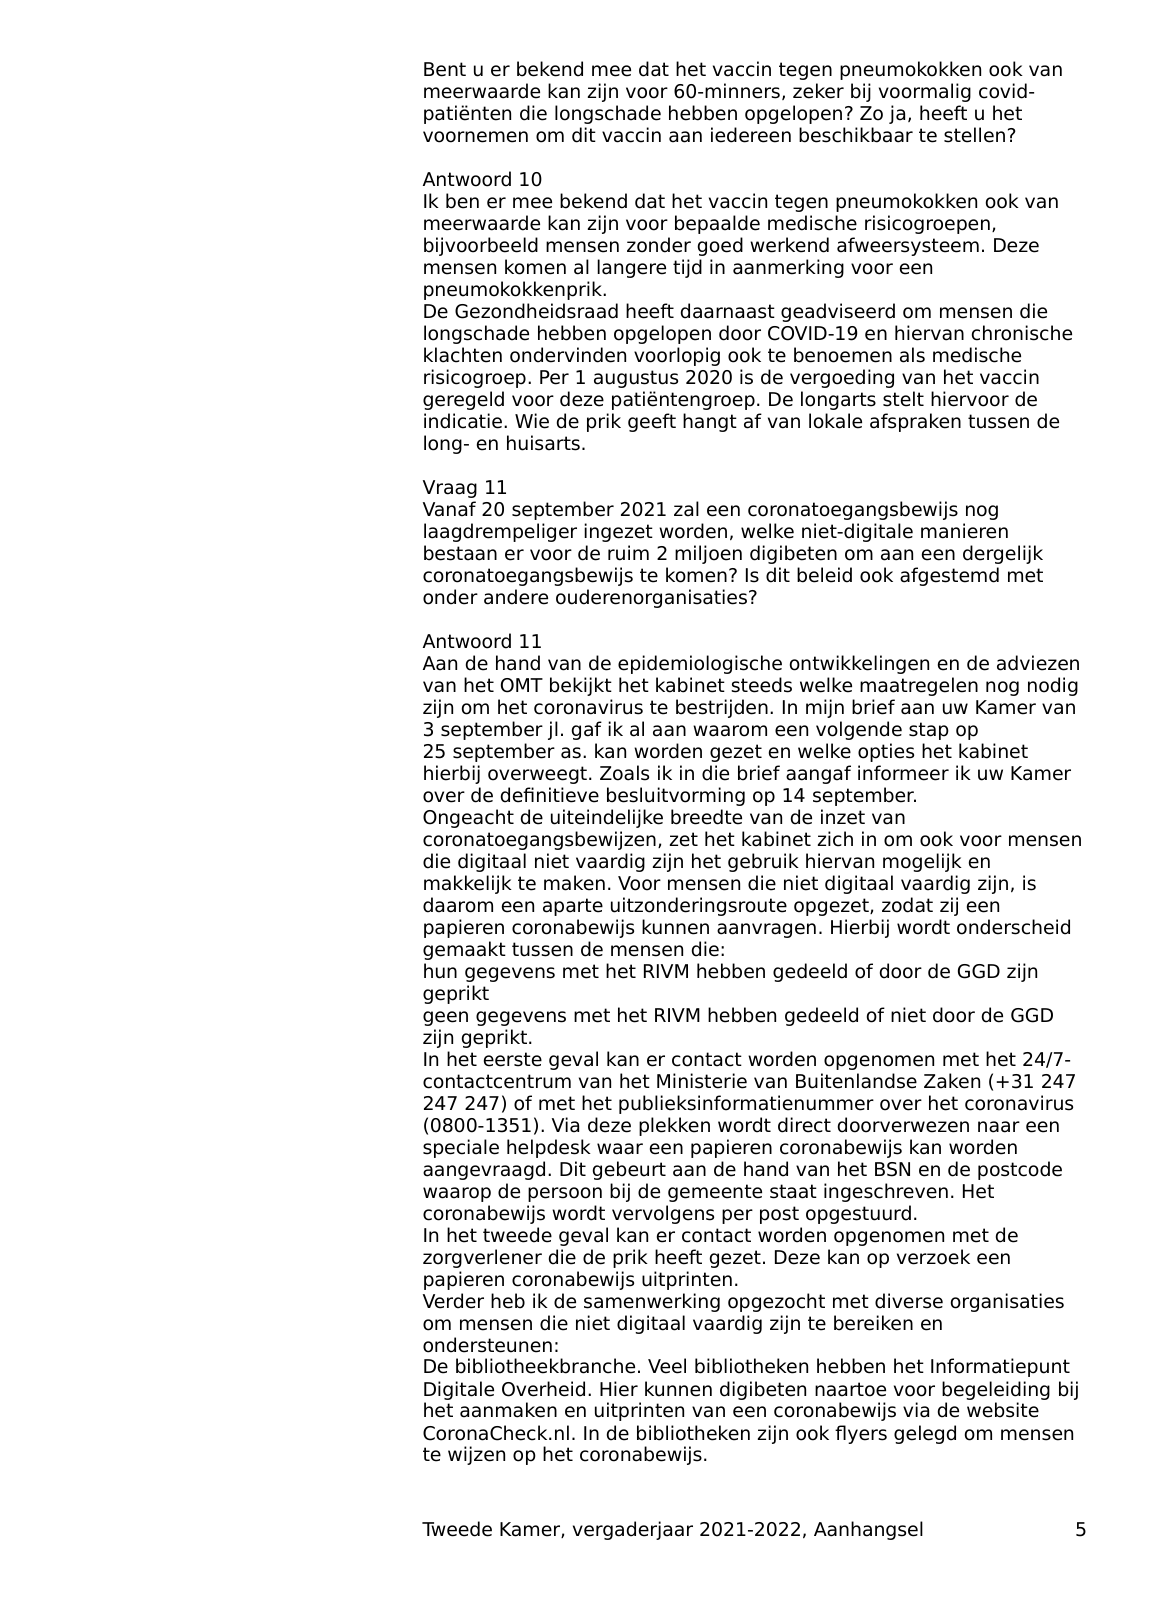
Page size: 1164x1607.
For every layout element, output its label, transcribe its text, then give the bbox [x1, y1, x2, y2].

text Vanaf 20 september 2021 zal een coronatoegangsbewijs nog laagdrempeliger ingezet worden, welke niet-digitale manieren bestaan er voor de ruim 2 miljoen digibeten om aan een dergelijk coronatoegangsbewijs te komen? Is dit beleid ook afgestemd met onder andere ouderenorganisaties? [422, 499, 1087, 609]
text Bent u er bekend mee dat het vaccin tegen pneumokokken ook van meerwaarde kan zijn voor 60-minners, zeker bij voormalig covid-patiënten die longschade hebben opgelopen? Zo ja, heeft u het voornemen om dit vaccin aan iedereen beschikbaar te stellen? [422, 59, 1087, 147]
text De Gezondheidsraad heeft daarnaast geadviseerd om mensen die longschade hebben opgelopen door COVID-19 en hiervan chronische klachten ondervinden voorlopig ook te benoemen als medische risicogroep. Per 1 augustus 2020 is de vergoeding van het vaccin geregeld voor deze patiëntengroep. De longarts stelt hiervoor de indicatie. Wie de prik geeft hangt af van lokale afspraken tussen de long- en huisarts. [422, 301, 1087, 455]
text Ik ben er mee bekend dat het vaccin tegen pneumokokken ook van meerwaarde kan zijn voor bepaalde medische risicogroepen, bijvoorbeeld mensen zonder goed werkend afweersysteem. Deze mensen komen al langere tijd in aanmerking voor een pneumokokkenprik. [422, 191, 1087, 301]
text In het tweede geval kan er contact worden opgenomen met de zorgverlener die de prik heeft gezet. Deze kan op verzoek een papieren coronabewijs uitprinten. [422, 1224, 1087, 1291]
text De bibliotheekbranche. Veel bibliotheken hebben het Informatiepunt Digitale Overheid. Hier kunnen digibeten naartoe voor begeleiding bij het aanmaken en uitprinten van een coronabewijs via de website CoronaCheck.nl. In de bibliotheken zijn ook flyers gelegd om mensen te wijzen op het coronabewijs. [422, 1356, 1087, 1466]
text Antwoord 11 [422, 631, 1087, 653]
text In het eerste geval kan er contact worden opgenomen met het 24/7-contactcentrum van het Ministerie van Buitenlandse Zaken (+31 247 247 247) of met het publieksinformatienummer over het coronavirus (0800-1351). Via deze plekken wordt direct doorverwezen naar een speciale helpdesk waar een papieren coronabewijs kan worden aangevraagd. Dit gebeurt aan de hand van het BSN en de postcode waarop de persoon bij de gemeente staat ingeschreven. Het coronabewijs wordt vervolgens per post opgestuurd. [422, 1049, 1087, 1224]
text geen gegevens met het RIVM hebben gedeeld of niet door de GGD zijn geprikt. [422, 1005, 1087, 1049]
text Aan de hand van de epidemiologische ontwikkelingen en de adviezen van het OMT bekijkt het kabinet steeds welke maatregelen nog nodig zijn om het coronavirus te bestrijden. In mijn brief aan uw Kamer van 3 september jl. gaf ik al aan waarom een volgende stap op 25 september as. kan worden gezet en welke opties het kabinet hierbij overweegt. Zoals ik in die brief aangaf informeer ik uw Kamer over de definitieve besluitvorming op 14 september. [422, 653, 1087, 807]
text Verder heb ik de samenwerking opgezocht met diverse organisaties om mensen die niet digitaal vaardig zijn te bereiken en ondersteunen: [422, 1291, 1087, 1356]
text Vraag 11 [422, 477, 1087, 499]
text Ongeacht de uiteindelijke breedte van de inzet van coronatoegangsbewijzen, zet het kabinet zich in om ook voor mensen die digitaal niet vaardig zijn het gebruik hiervan mogelijk en makkelijk te maken. Voor mensen die niet digitaal vaardig zijn, is daarom een aparte uitzonderingsroute opgezet, zodat zij een papieren coronabewijs kunnen aanvragen. Hierbij wordt onderscheid gemaakt tussen de mensen die: [422, 807, 1087, 961]
text Antwoord 10 [422, 169, 1087, 191]
text hun gegevens met het RIVM hebben gedeeld of door de GGD zijn geprikt [422, 961, 1087, 1005]
